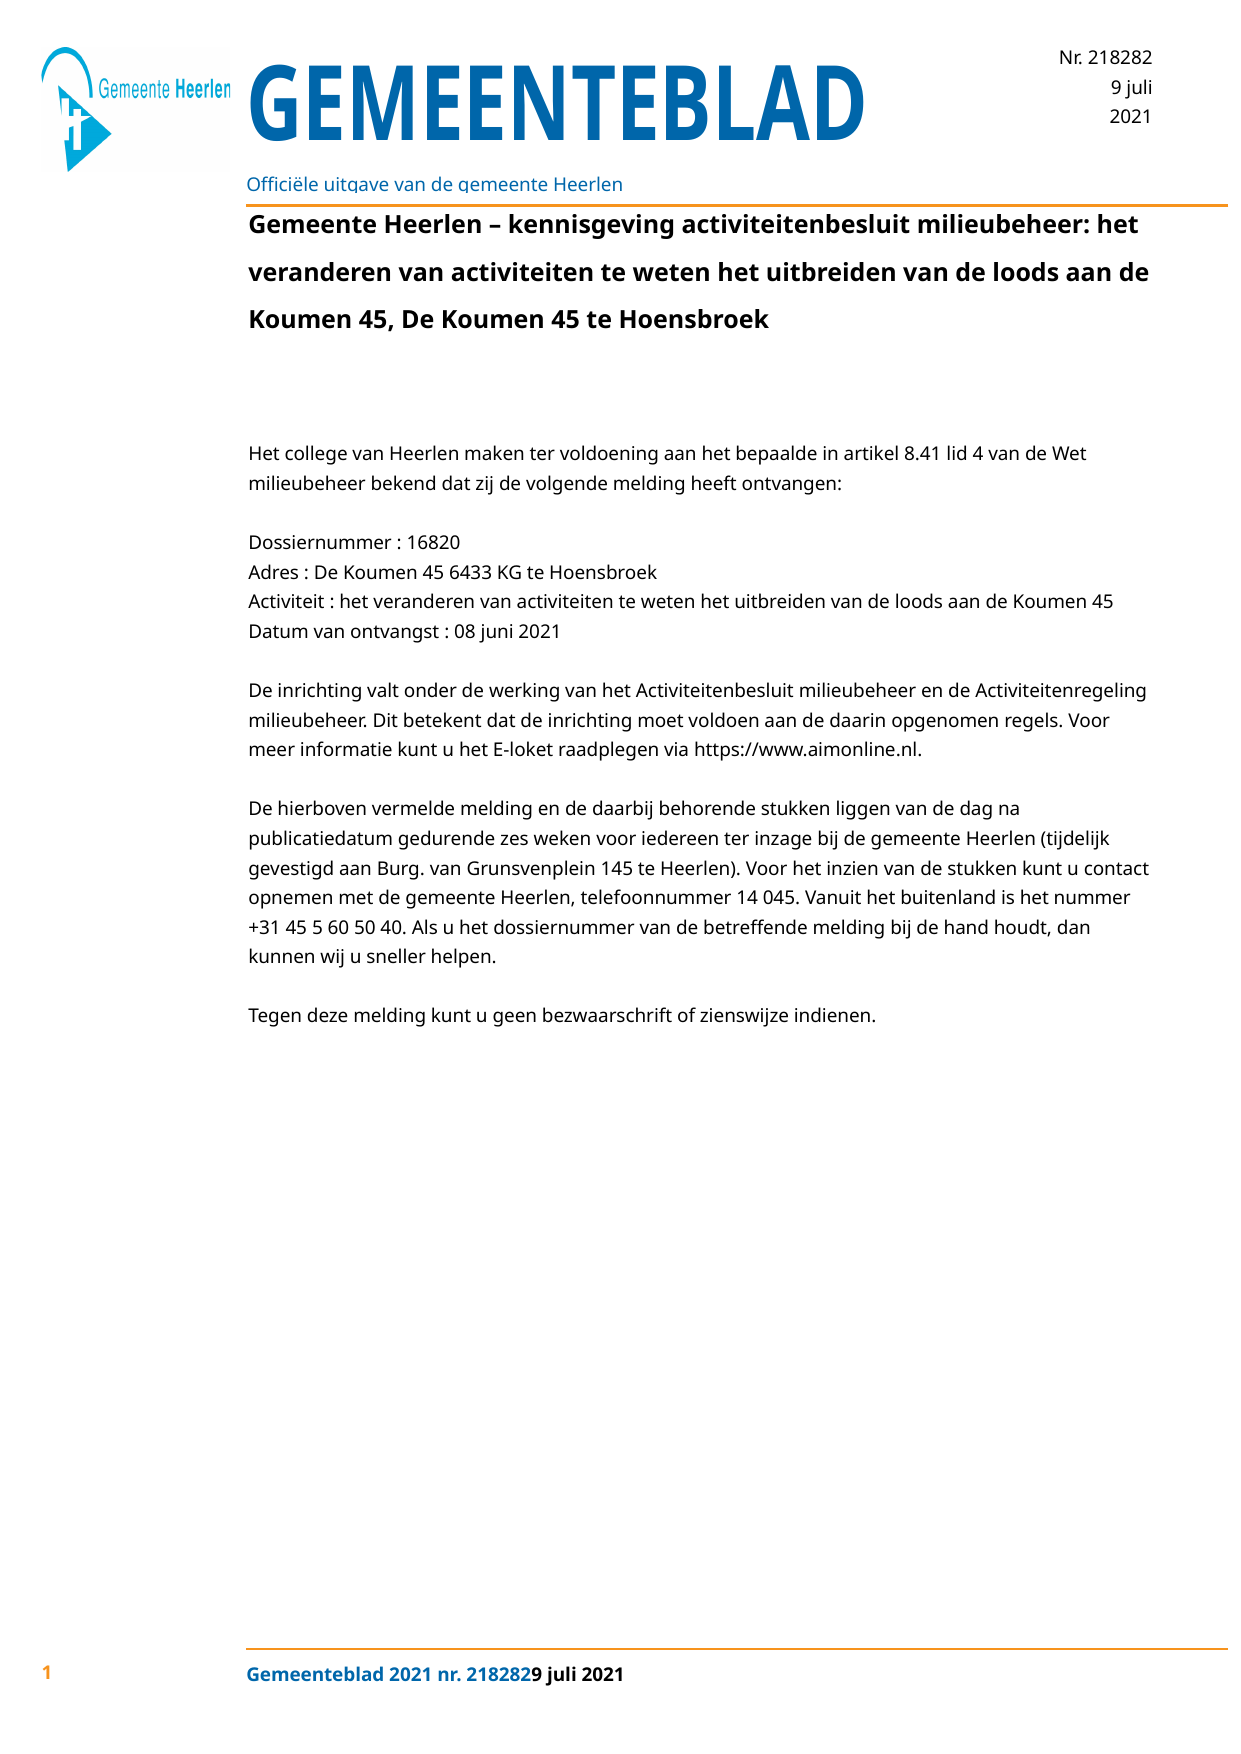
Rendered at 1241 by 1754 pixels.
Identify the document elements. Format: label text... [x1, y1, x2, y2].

text Activiteit : het veranderen van activiteiten te weten het uitbreiden van de loods aan de Koumen 45 [248, 588, 1152, 614]
text Het college van Heerlen maken ter voldoening aan het bepaalde in artikel 8.41 lid 4 van de Wet milieubeheer bekend dat zij de volgende melding heeft ontvangen: [248, 441, 1152, 496]
text Adres : De Koumen 45 6433 KG te Hoensbroek [248, 559, 1152, 584]
text Dossiernummer : 16820 [248, 529, 1152, 555]
text De hierboven vermelde melding en de daarbij behorende stukken liggen van de dag na publicatiedatum gedurende zes weken voor iedereen ter inzage bij de gemeente Heerlen (tijdelijk gevestigd aan Burg. van Grunsvenplein 145 te Heerlen). Voor het inzien van de stukken kunt u contact opnemen met de gemeente Heerlen, telefoonnummer 14 045. Vanuit het buitenland is het nummer +31 45 5 60 50 40. Als u het dossiernummer van de betreffende melding bij de hand houdt, dan kunnen wij u sneller helpen. [248, 796, 1152, 969]
text Gemeente Heerlen – kennisgeving activiteitenbesluit milieubeheer: het veranderen van activiteiten te weten het uitbreiden van de loods aan de Koumen 45, De Koumen 45 te Hoensbroek [248, 207, 1152, 336]
text De inrichting valt onder de werking van het Activiteitenbesluit milieubeheer en de Activiteitenregeling milieubeheer. Dit betekent dat de inrichting moet voldoen aan de daarin opgenomen regels. Voor meer informatie kunt u het E-loket raadplegen via https://www.aimonline.nl. [248, 677, 1152, 762]
picture [41, 47, 59, 70]
text Datum van ontvangst : 08 juni 2021 [248, 618, 1152, 644]
picture [41, 47, 231, 172]
text Tegen deze melding kunt u geen bezwaarschrift of zienswijze indienen. [248, 1003, 1152, 1028]
